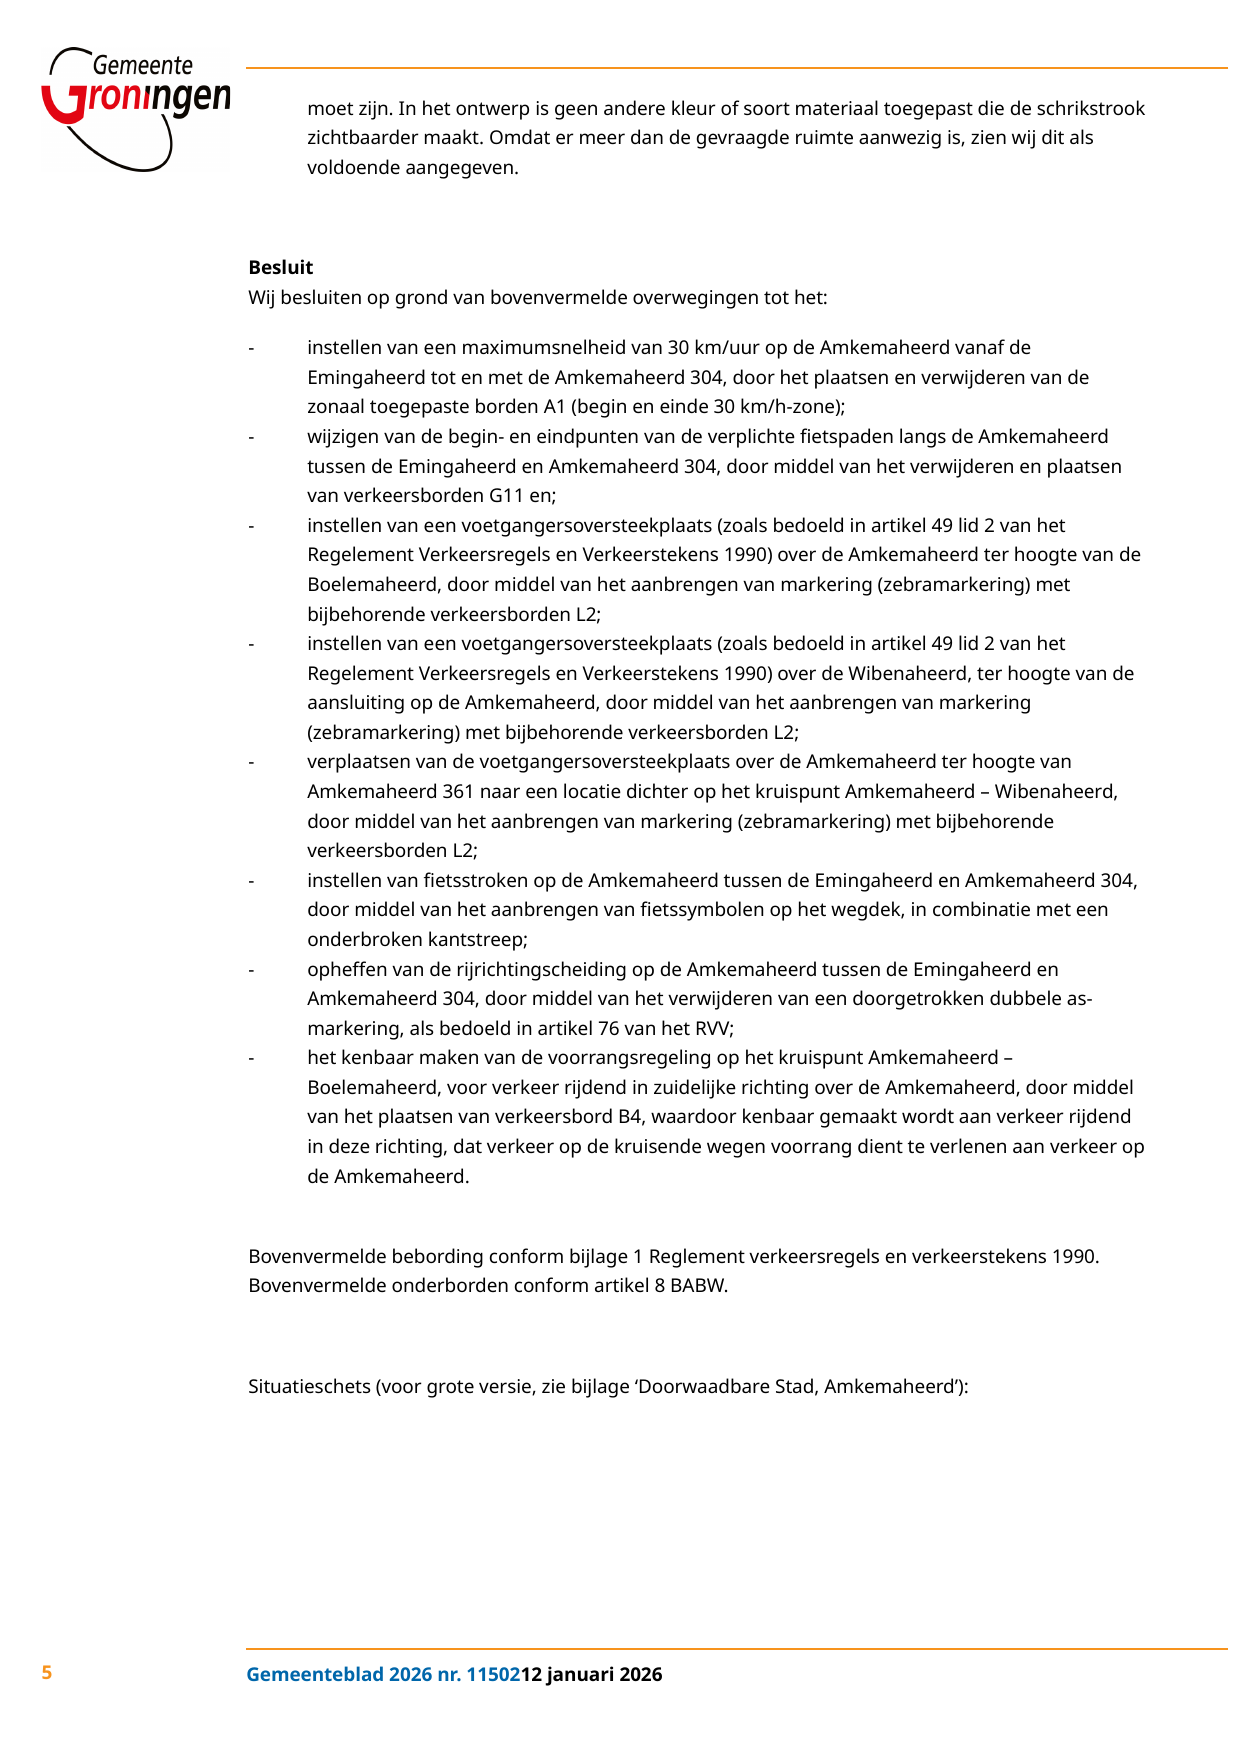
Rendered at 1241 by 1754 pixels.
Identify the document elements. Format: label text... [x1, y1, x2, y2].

list opheffen van de rijrichtingscheiding op de Amkemaheerd tussen de Emingaheerd en Amkemaheerd 304, door middel van het verwijderen van een doorgetrokken dubbele as-markering, als bedoeld in artikel 76 van het RVV; [248, 956, 1152, 1041]
text Wij besluiten op grond van bovenvermelde overwegingen tot het: [248, 284, 1152, 310]
list instellen van fietsstroken op de Amkemaheerd tussen de Emingaheerd en Amkemaheerd 304, door middel van het aanbrengen van fietssymbolen op het wegdek, in combinatie met een onderbroken kantstreep; [248, 867, 1152, 952]
picture [41, 47, 231, 172]
list het kenbaar maken van de voorrangsregeling op het kruispunt Amkemaheerd – Boelemaheerd, voor verkeer rijdend in zuidelijke richting over de Amkemaheerd, door middel van het plaatsen van verkeersbord B4, waardoor kenbaar gemaakt wordt aan verkeer rijdend in deze richting, dat verkeer op de kruisende wegen voorrang dient te verlenen aan verkeer op de Amkemaheerd. [248, 1044, 1152, 1189]
list wijzigen van de begin- en eindpunten van de verplichte fietspaden langs de Amkemaheerd tussen de Emingaheerd en Amkemaheerd 304, door middel van het verwijderen en plaatsen van verkeersborden G11 en; [248, 423, 1152, 508]
list instellen van een voetgangersoversteekplaats (zoals bedoeld in artikel 49 lid 2 van het Regelement Verkeersregels en Verkeerstekens 1990) over de Wibenaheerd, ter hoogte van de aansluiting op de Amkemaheerd, door middel van het aanbrengen van markering (zebramarkering) met bijbehorende verkeersborden L2; [248, 630, 1152, 745]
text Besluit [248, 254, 1152, 280]
list moet zijn. In het ontwerp is geen andere kleur of soort materiaal toegepast die de schrikstrook zichtbaarder maakt. Omdat er meer dan de gevraagde ruimte aanwezig is, zien wij dit als voldoende aangegeven. [248, 95, 1152, 180]
list verplaatsen van de voetgangersoversteekplaats over de Amkemaheerd ter hoogte van Amkemaheerd 361 naar een locatie dichter op het kruispunt Amkemaheerd – Wibenaheerd, door middel van het aanbrengen van markering (zebramarkering) met bijbehorende verkeersborden L2; [248, 749, 1152, 863]
list instellen van een voetgangersoversteekplaats (zoals bedoeld in artikel 49 lid 2 van het Regelement Verkeersregels en Verkeerstekens 1990) over de Amkemaheerd ter hoogte van de Boelemaheerd, door middel van het aanbrengen van markering (zebramarkering) met bijbehorende verkeersborden L2; [248, 512, 1152, 627]
text Situatieschets (voor grote versie, zie bijlage ‘Doorwaadbare Stad, Amkemaheerd’): [248, 1373, 1152, 1399]
text Bovenvermelde bebording conform bijlage 1 Reglement verkeersregels en verkeerstekens 1990. Bovenvermelde onderborden conform artikel 8 BABW. [248, 1243, 1152, 1298]
list instellen van een maximumsnelheid van 30 km/uur op de Amkemaheerd vanaf de Emingaheerd tot en met de Amkemaheerd 304, door het plaatsen en verwijderen van de zonaal toegepaste borden A1 (begin en einde 30 km/h-zone); [248, 334, 1152, 419]
